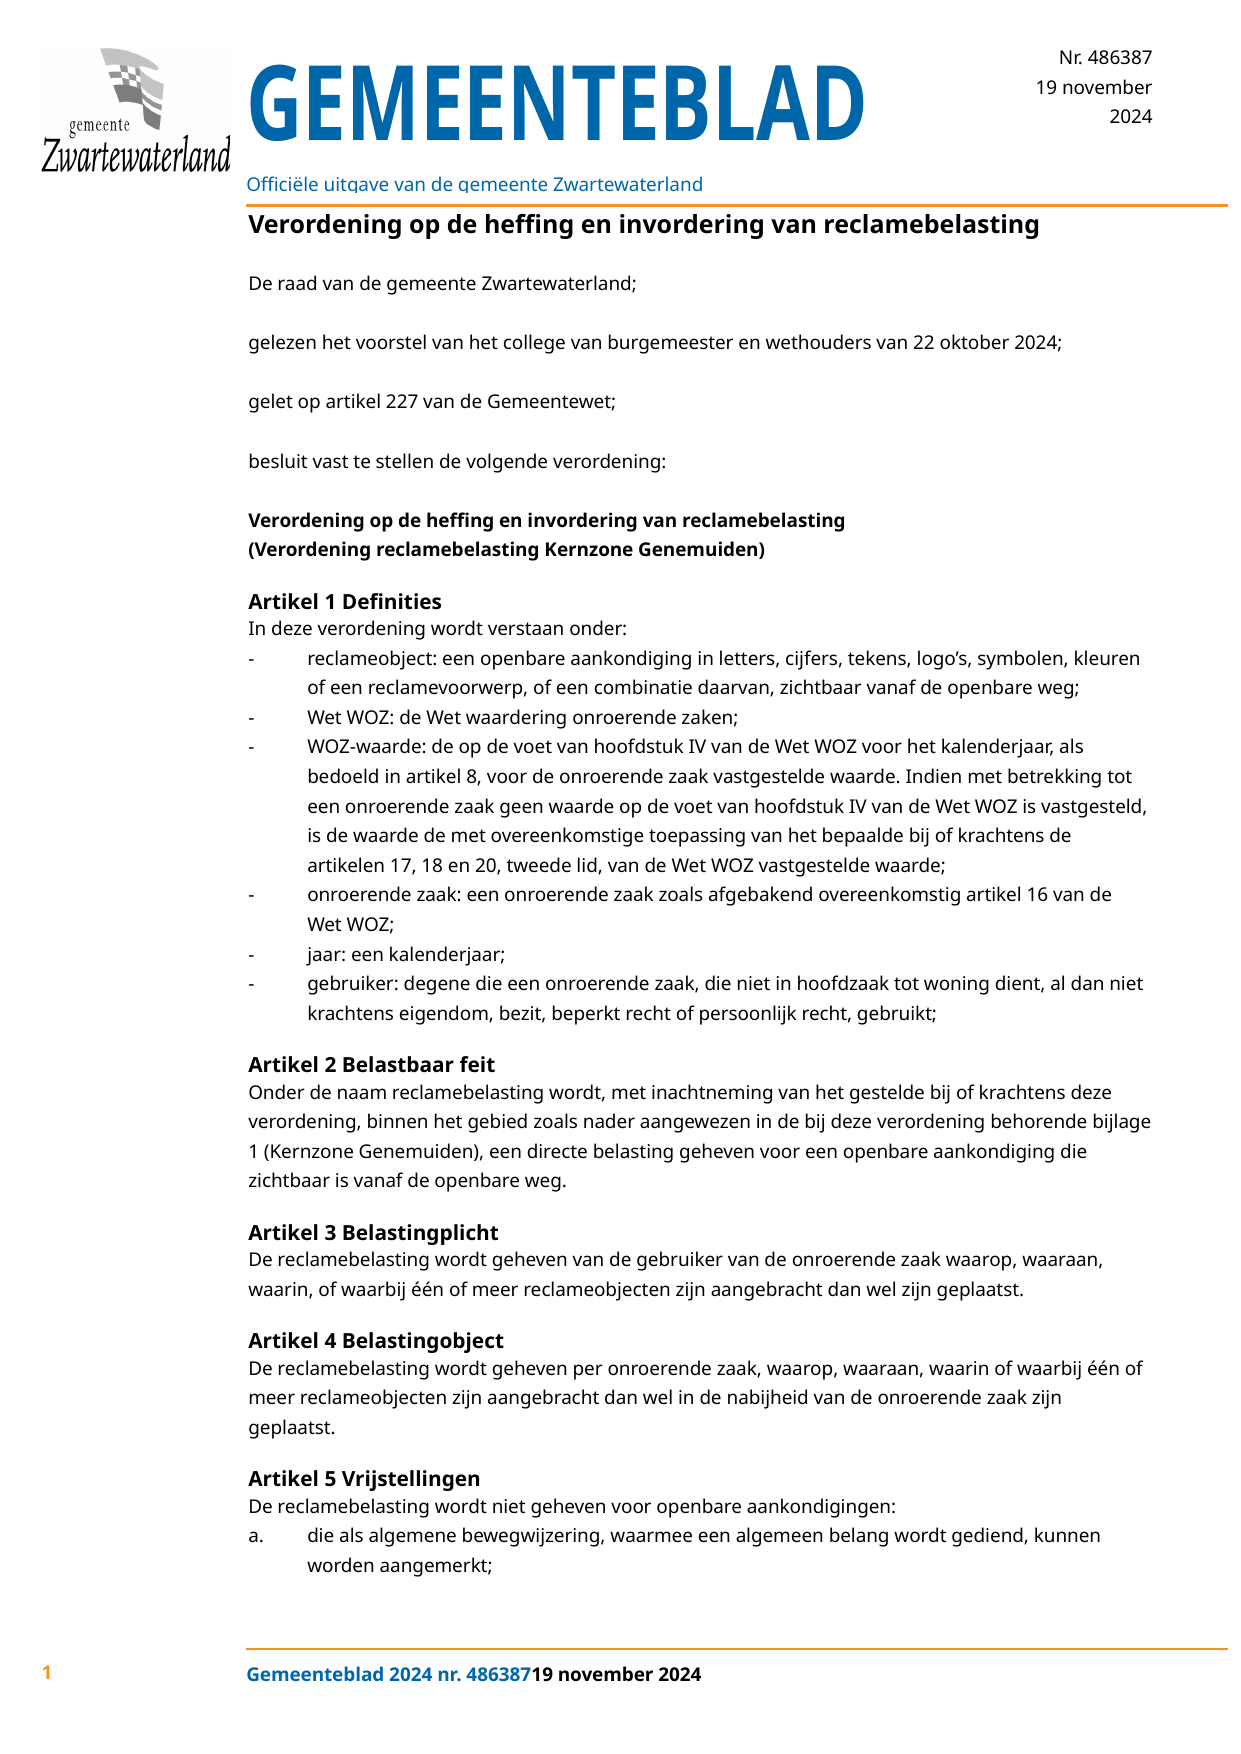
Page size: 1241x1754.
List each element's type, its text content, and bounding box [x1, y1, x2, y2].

list reclameobject: een openbare aankondiging in letters, cijfers, tekens, logo’s, symbolen, kleuren of een reclamevoorwerp, of een combinatie daarvan, zichtbaar vanaf de openbare weg; [248, 645, 1152, 700]
text De reclamebelasting wordt geheven van de gebruiker van de onroerende zaak waarop, waaraan, waarin, of waarbij één of meer reclameobjecten zijn aangebracht dan wel zijn geplaatst. [248, 1246, 1152, 1302]
text De reclamebelasting wordt geheven per onroerende zaak, waarop, waaraan, waarin of waarbij één of meer reclameobjecten zijn aangebracht dan wel in de nabijheid van de onroerende zaak zijn geplaatst. [248, 1355, 1152, 1440]
text Artikel 1 Definities [248, 587, 1152, 615]
text Artikel 5 Vrijstellingen [248, 1464, 1152, 1493]
text De raad van de gemeente Zwartewaterland; [248, 270, 1152, 296]
list onroerende zaak: een onroerende zaak zoals afgebakend overeenkomstig artikel 16 van de Wet WOZ; [248, 882, 1152, 937]
list jaar: een kalenderjaar; [248, 941, 1152, 967]
text (Verordening reclamebelasting Kernzone Genemuiden) [248, 537, 1152, 562]
list Wet WOZ: de Wet waardering onroerende zaken; [248, 704, 1152, 730]
list gebruiker: degene die een onroerende zaak, die niet in hoofdzaak tot woning dient, al dan niet krachtens eigendom, bezit, beperkt recht of persoonlijk recht, gebruikt; [248, 970, 1152, 1026]
text Artikel 3 Belastingplicht [248, 1218, 1152, 1246]
list WOZ-waarde: de op de voet van hoofdstuk IV van de Wet WOZ voor het kalenderjaar, als bedoeld in artikel 8, voor de onroerende zaak vastgestelde waarde. Indien met betrekking tot een onroerende zaak geen waarde op de voet van hoofdstuk IV van de Wet WOZ is vastgesteld, is de waarde de met overeenkomstige toepassing van het bepaalde bij of krachtens de artikelen 17, 18 en 20, tweede lid, van de Wet WOZ vastgestelde waarde; [248, 734, 1152, 878]
text In deze verordening wordt verstaan onder: [248, 615, 1152, 641]
list die als algemene bewegwijzering, waarmee een algemeen belang wordt gediend, kunnen worden aangemerkt; [248, 1522, 1152, 1578]
text besluit vast te stellen de volgende verordening: [248, 448, 1152, 473]
text Onder de naam reclamebelasting wordt, met inachtneming van het gestelde bij of krachtens deze verordening, binnen het gebied zoals nader aangewezen in de bij deze verordening behorende bijlage 1 (Kernzone Genemuiden), een directe belasting geheven voor een openbare aankondiging die zichtbaar is vanaf de openbare weg. [248, 1079, 1152, 1193]
picture [41, 47, 231, 172]
text Verordening op de heffing en invordering van reclamebelasting [248, 507, 1152, 533]
text Artikel 4 Belastingobject [248, 1326, 1152, 1355]
text gelezen het voorstel van het college van burgemeester en wethouders van 22 oktober 2024; [248, 329, 1152, 355]
text De reclamebelasting wordt niet geheven voor openbare aankondigingen: [248, 1493, 1152, 1519]
text Verordening op de heffing en invordering van reclamebelasting [248, 207, 1152, 241]
text Artikel 2 Belastbaar feit [248, 1050, 1152, 1079]
text gelet op artikel 227 van de Gemeentewet; [248, 389, 1152, 414]
